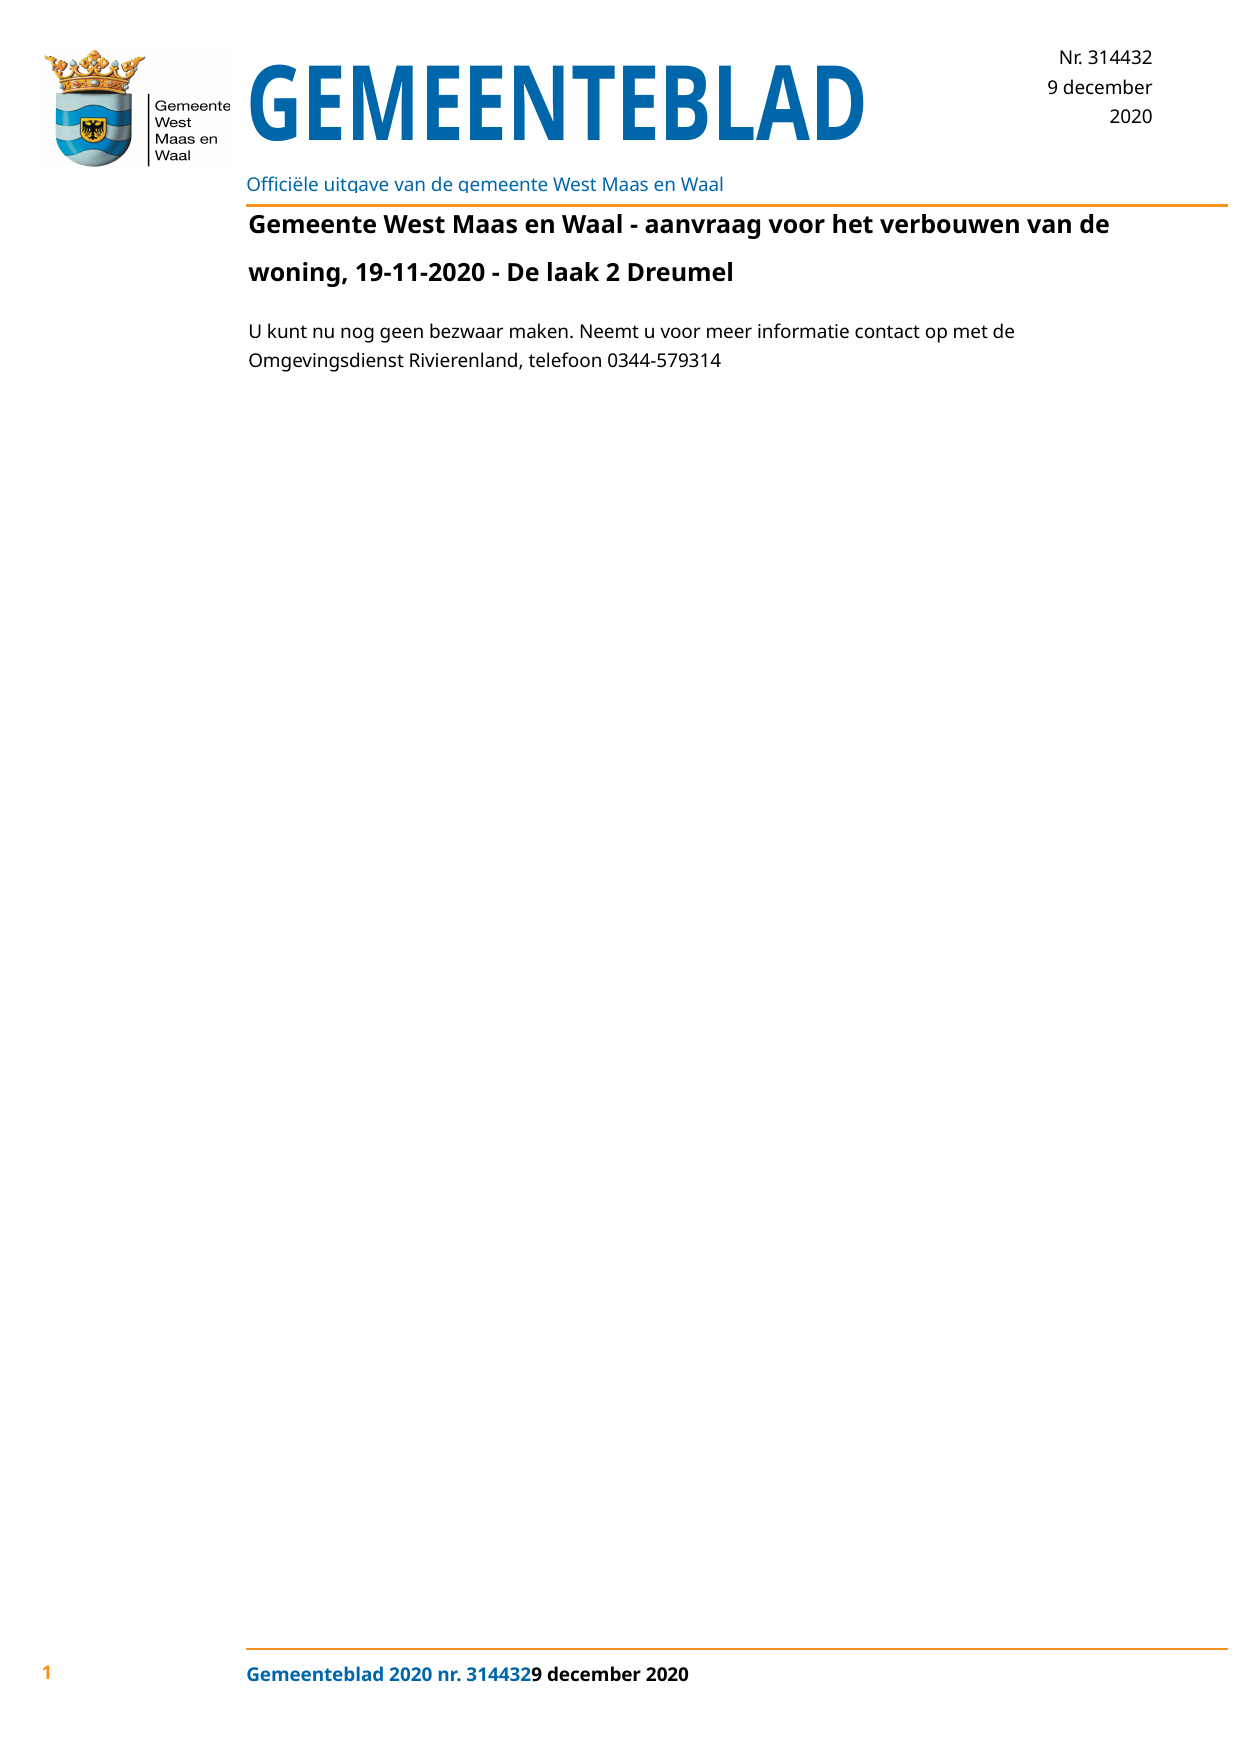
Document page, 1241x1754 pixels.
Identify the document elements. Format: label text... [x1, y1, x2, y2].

picture [41, 47, 231, 172]
text U kunt nu nog geen bezwaar maken. Neemt u voor meer informatie contact op met de Omgevingsdienst Rivierenland, telefoon 0344-579314 [248, 318, 1152, 373]
text Gemeente West Maas en Waal - aanvraag voor het verbouwen van de woning, 19-11-2020 - De laak 2 Dreumel [248, 207, 1152, 288]
